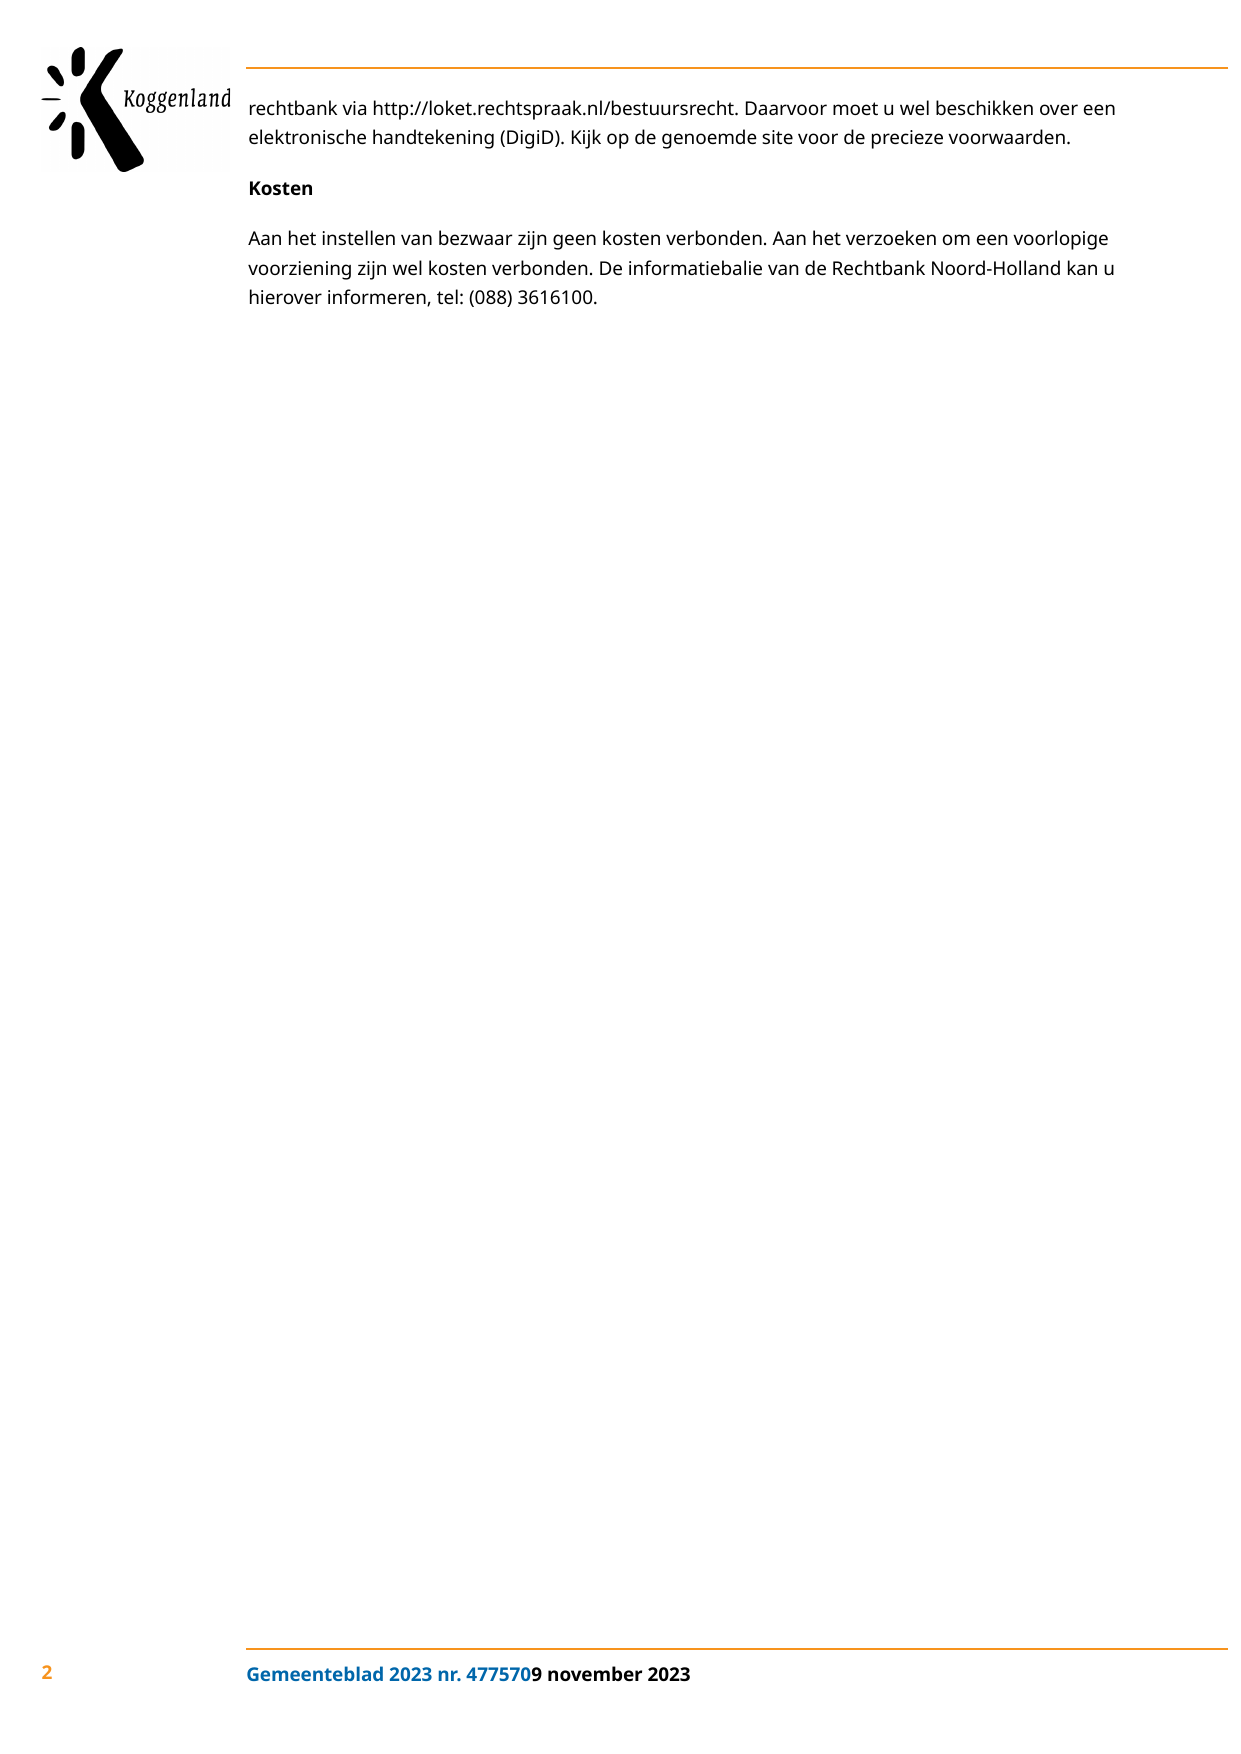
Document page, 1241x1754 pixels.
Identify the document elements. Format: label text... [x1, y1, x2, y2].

text Kosten [248, 175, 1152, 201]
picture [41, 47, 231, 172]
text rechtbank via http://loket.rechtspraak.nl/bestuursrecht. Daarvoor moet u wel beschikken over een elektronische handtekening (DigiD). Kijk op de genoemde site voor de precieze voorwaarden. [248, 95, 1152, 150]
text Aan het instellen van bezwaar zijn geen kosten verbonden. Aan het verzoeken om een voorlopige voorziening zijn wel kosten verbonden. De informatiebalie van de Rechtbank Noord-Holland kan u hierover informeren, tel: (088) 3616100. [248, 225, 1152, 310]
